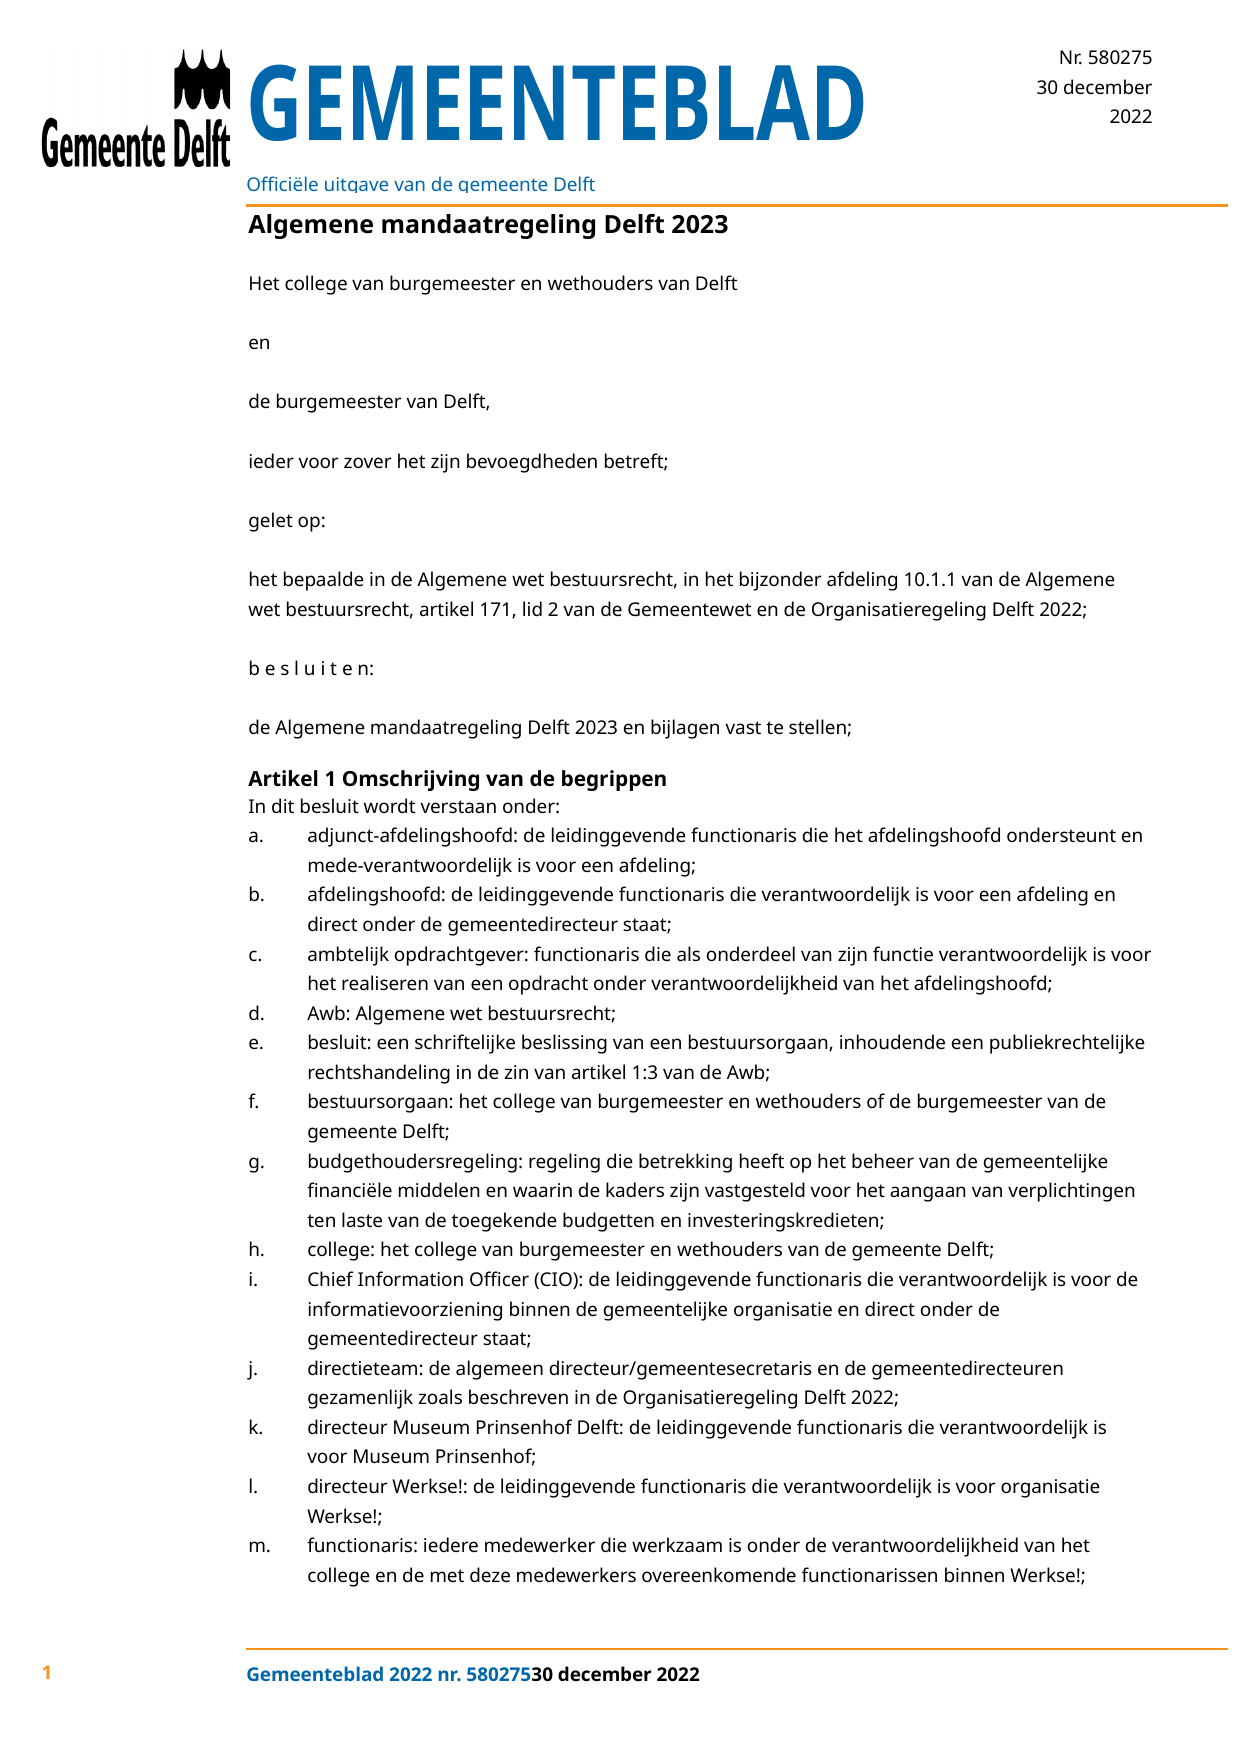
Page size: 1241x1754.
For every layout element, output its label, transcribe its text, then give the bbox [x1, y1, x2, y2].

text Het college van burgemeester en wethouders van Delft [248, 270, 1152, 296]
text b e s l u i t e n: [248, 655, 1152, 681]
text ieder voor zover het zijn bevoegdheden betreft; [248, 448, 1152, 473]
list Awb: Algemene wet bestuursrecht; [248, 1000, 1152, 1026]
list directeur Werkse!: de leidinggevende functionaris die verantwoordelijk is voor organisatie Werkse!; [248, 1473, 1152, 1529]
list functionaris: iedere medewerker die werkzaam is onder de verantwoordelijkheid van het college en de met deze medewerkers overeenkomende functionarissen binnen Werkse!; [248, 1532, 1152, 1588]
text en [248, 329, 1152, 355]
list besluit: een schriftelijke beslissing van een bestuursorgaan, inhoudende een publiekrechtelijke rechtshandeling in de zin van artikel 1:3 van de Awb; [248, 1029, 1152, 1085]
list budgethoudersregeling: regeling die betrekking heeft op het beheer van de gemeentelijke financiële middelen en waarin de kaders zijn vastgesteld voor het aangaan van verplichtingen ten laste van de toegekende budgetten en investeringskredieten; [248, 1148, 1152, 1233]
text Algemene mandaatregeling Delft 2023 [248, 207, 1152, 241]
text de Algemene mandaatregeling Delft 2023 en bijlagen vast te stellen; [248, 714, 1152, 740]
text de burgemeester van Delft, [248, 389, 1152, 414]
list ambtelijk opdrachtgever: functionaris die als onderdeel van zijn functie verantwoordelijk is voor het realiseren van een opdracht onder verantwoordelijkheid van het afdelingshoofd; [248, 941, 1152, 996]
list college: het college van burgemeester en wethouders van de gemeente Delft; [248, 1237, 1152, 1262]
list directieteam: de algemeen directeur/gemeentesecretaris en de gemeentedirecteuren gezamenlijk zoals beschreven in de Organisatieregeling Delft 2022; [248, 1355, 1152, 1410]
list afdelingshoofd: de leidinggevende functionaris die verantwoordelijk is voor een afdeling en direct onder de gemeentedirecteur staat; [248, 882, 1152, 937]
text Artikel 1 Omschrijving van de begrippen [248, 764, 1152, 793]
text gelet op: [248, 507, 1152, 533]
list adjunct-afdelingshoofd: de leidinggevende functionaris die het afdelingshoofd ondersteunt en mede-verantwoordelijk is voor een afdeling; [248, 822, 1152, 878]
text In dit besluit wordt verstaan onder: [248, 793, 1152, 819]
text het bepaalde in de Algemene wet bestuursrecht, in het bijzonder afdeling 10.1.1 van de Algemene wet bestuursrecht, artikel 171, lid 2 van de Gemeentewet en de Organisatieregeling Delft 2022; [248, 566, 1152, 621]
list Chief Information Officer (CIO): de leidinggevende functionaris die verantwoordelijk is voor de informatievoorziening binnen de gemeentelijke organisatie en direct onder de gemeentedirecteur staat; [248, 1266, 1152, 1351]
picture [41, 47, 231, 172]
list directeur Museum Prinsenhof Delft: de leidinggevende functionaris die verantwoordelijk is voor Museum Prinsenhof; [248, 1414, 1152, 1469]
list bestuursorgaan: het college van burgemeester en wethouders of de burgemeester van de gemeente Delft; [248, 1089, 1152, 1144]
